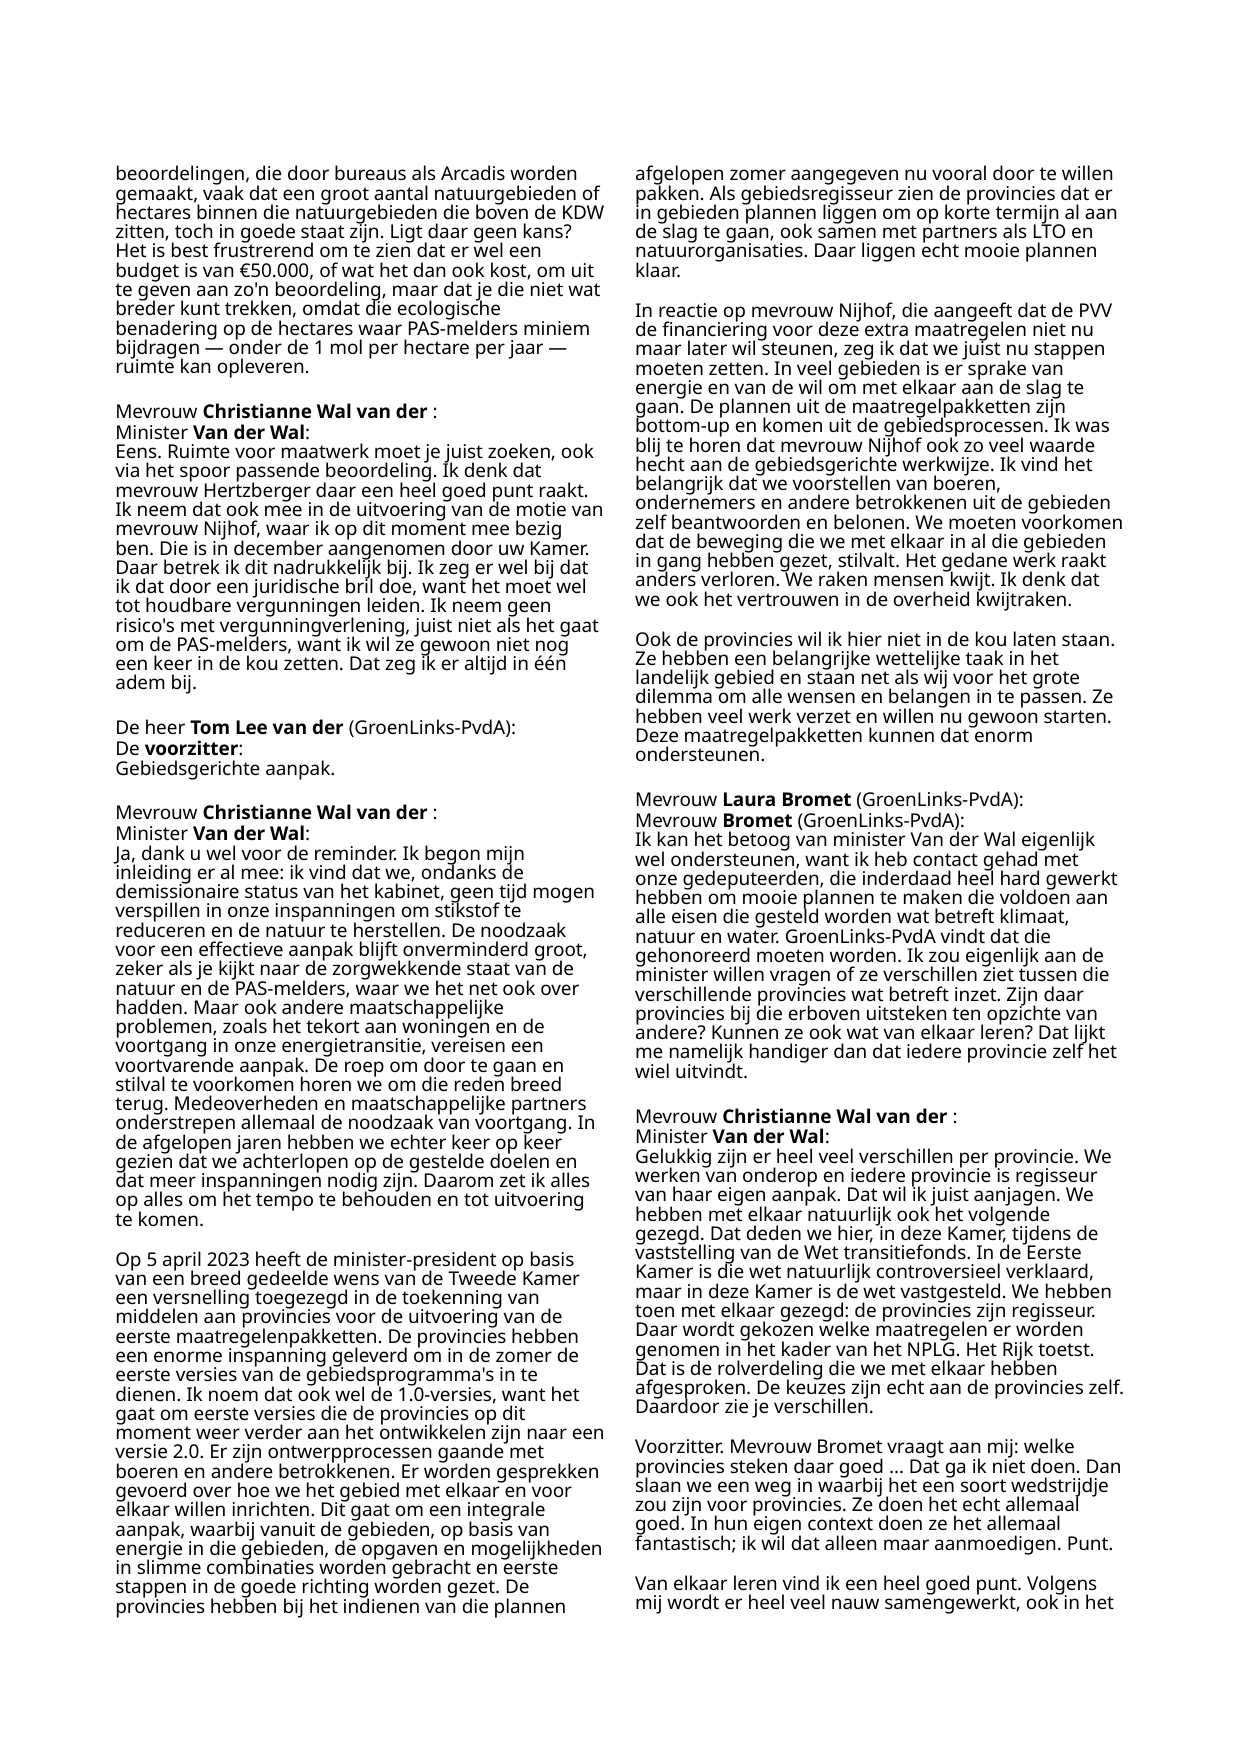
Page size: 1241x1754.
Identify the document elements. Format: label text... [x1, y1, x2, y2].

text Eens. Ruimte voor maatwerk moet je juist zoeken, ook via het spoor passende beoordeling. Ik denk dat mevrouw Hertzberger daar een heel goed punt raakt. Ik neem dat ook mee in de uitvoering van de motie van mevrouw Nijhof, waar ik op dit moment mee bezig ben. Die is in december aangenomen door uw Kamer. Daar betrek ik dit nadrukkelijk bij. Ik zeg er wel bij dat ik dat door een juridische bril doe, want het moet wel tot houdbare vergunningen leiden. Ik neem geen risico's met vergunningverlening, juist niet als het gaat om de PAS-melders, want ik wil ze gewoon niet nog een keer in de kou zetten. Dat zeg ik er altijd in één adem bij. [115, 443, 605, 694]
text beoordelingen, die door bureaus als Arcadis worden gemaakt, vaak dat een groot aantal natuurgebieden of hectares binnen die natuurgebieden die boven de KDW zitten, toch in goede staat zijn. Ligt daar geen kans? Het is best frustrerend om te zien dat er wel een budget is van €50.000, of wat het dan ook kost, om uit te geven aan zo'n beoordeling, maar dat je die niet wat breder kunt trekken, omdat die ecologische benadering op de hectares waar PAS-melders miniem bijdragen — onder de 1 mol per hectare per jaar — ruimte kan opleveren. [115, 165, 605, 377]
text Gelukkig zijn er heel veel verschillen per provincie. We werken van onderop en iedere provincie is regisseur van haar eigen aanpak. Dat wil ik juist aanjagen. We hebben met elkaar natuurlijk ook het volgende gezegd. Dat deden we hier, in deze Kamer, tijdens de vaststelling van de Wet transitiefonds. In de Eerste Kamer is die wet natuurlijk controversieel verklaard, maar in deze Kamer is de wet vastgesteld. We hebben toen met elkaar gezegd: de provincies zijn regisseur. Daar wordt gekozen welke maatregelen er worden genomen in het kader van het NPLG. Het Rijk toetst. Dat is de rolverdeling die we met elkaar hebben afgesproken. De keuzes zijn echt aan de provincies zelf. Daardoor zie je verschillen. [635, 1148, 1125, 1418]
text Ook de provincies wil ik hier niet in de kou laten staan. Ze hebben een belangrijke wettelijke taak in het landelijk gebied en staan net als wij voor het grote dilemma om alle wensen en belangen in te passen. Ze hebben veel werk verzet en willen nu gewoon starten. Deze maatregelpakketten kunnen dat enorm ondersteunen. [635, 631, 1125, 766]
text Van elkaar leren vind ik een heel goed punt. Volgens mij wordt er heel veel nauw samengewerkt, ook in het [635, 1575, 1125, 1613]
text De voorzitter: [115, 740, 605, 759]
text Mevrouw Christianne Wal van der : [115, 799, 605, 825]
text Ja, dank u wel voor de reminder. Ik begon mijn inleiding er al mee: ik vind dat we, ondanks de demissionaire status van het kabinet, geen tijd mogen verspillen in onze inspanningen om stikstof te reduceren en de natuur te herstellen. De noodzaak voor een effectieve aanpak blijft onverminderd groot, zeker als je kijkt naar de zorgwekkende staat van de natuur en de PAS-melders, waar we het net ook over hadden. Maar ook andere maatschappelijke problemen, zoals het tekort aan woningen en de voortgang in onze energietransitie, vereisen een voortvarende aanpak. De roep om door te gaan en stilval te voorkomen horen we om die reden breed terug. Medeoverheden en maatschappelijke partners onderstrepen allemaal de noodzaak van voortgang. In de afgelopen jaren hebben we echter keer op keer gezien dat we achterlopen op de gestelde doelen en dat meer inspanningen nodig zijn. Daarom zet ik alles op alles om het tempo te behouden en tot uitvoering te komen. [115, 844, 605, 1230]
text Mevrouw Christianne Wal van der : [115, 398, 605, 424]
text afgelopen zomer aangegeven nu vooral door te willen pakken. Als gebiedsregisseur zien de provincies dat er in gebieden plannen liggen om op korte termijn al aan de slag te gaan, ook samen met partners als LTO en natuurorganisaties. Daar liggen echt mooie plannen klaar. [635, 165, 1125, 281]
text Ik kan het betoog van minister Van der Wal eigenlijk wel ondersteunen, want ik heb contact gehad met onze gedeputeerden, die inderdaad heel hard gewerkt hebben om mooie plannen te maken die voldoen aan alle eisen die gesteld worden wat betreft klimaat, natuur en water. GroenLinks-PvdA vindt dat die gehonoreerd moeten worden. Ik zou eigenlijk aan de minister willen vragen of ze verschillen ziet tussen die verschillende provincies wat betreft inzet. Zijn daar provincies bij die erboven uitsteken ten opzichte van andere? Kunnen ze ook wat van elkaar leren? Dat lijkt me namelijk handiger dan dat iedere provincie zelf het wiel uitvindt. [635, 831, 1125, 1082]
text Minister Van der Wal: [115, 424, 605, 443]
text Voorzitter. Mevrouw Bromet vraagt aan mij: welke provincies steken daar goed … Dat ga ik niet doen. Dan slaan we een weg in waarbij het een soort wedstrijdje zou zijn voor provincies. Ze doen het echt allemaal goed. In hun eigen context doen ze het allemaal fantastisch; ik wil dat alleen maar aanmoedigen. Punt. [635, 1438, 1125, 1554]
text Minister Van der Wal: [635, 1128, 1125, 1148]
text Minister Van der Wal: [115, 825, 605, 844]
text Mevrouw Laura Bromet (GroenLinks-PvdA): [635, 786, 1125, 812]
text Gebiedsgerichte aanpak. [115, 759, 605, 779]
text Op 5 april 2023 heeft de minister-president op basis van een breed gedeelde wens van de Tweede Kamer een versnelling toegezegd in de toekenning van middelen aan provincies voor de uitvoering van de eerste maatregelenpakketten. De provincies hebben een enorme inspanning geleverd om in de zomer de eerste versies van de gebiedsprogramma's in te dienen. Ik noem dat ook wel de 1.0-versies, want het gaat om eerste versies die de provincies op dit moment weer verder aan het ontwikkelen zijn naar een versie 2.0. Er zijn ontwerpprocessen gaande met boeren en andere betrokkenen. Er worden gesprekken gevoerd over hoe we het gebied met elkaar en voor elkaar willen inrichten. Dit gaat om een integrale aanpak, waarbij vanuit de gebieden, op basis van energie in die gebieden, de opgaven en mogelijkheden in slimme combinaties worden gebracht en eerste stappen in de goede richting worden gezet. De provincies hebben bij het indienen van die plannen [115, 1251, 605, 1617]
text In reactie op mevrouw Nijhof, die aangeeft dat de PVV de financiering voor deze extra maatregelen niet nu maar later wil steunen, zeg ik dat we juist nu stappen moeten zetten. In veel gebieden is er sprake van energie en van de wil om met elkaar aan de slag te gaan. De plannen uit de maatregelpakketten zijn bottom-up en komen uit de gebiedsprocessen. Ik was blij te horen dat mevrouw Nijhof ook zo veel waarde hecht aan de gebiedsgerichte werkwijze. Ik vind het belangrijk dat we voorstellen van boeren, ondernemers en andere betrokkenen uit de gebieden zelf beantwoorden en belonen. We moeten voorkomen dat de beweging die we met elkaar in al die gebieden in gang hebben gezet, stilvalt. Het gedane werk raakt anders verloren. We raken mensen kwijt. Ik denk dat we ook het vertrouwen in de overheid kwijtraken. [635, 302, 1125, 610]
text Mevrouw Bromet (GroenLinks-PvdA): [635, 812, 1125, 831]
text Mevrouw Christianne Wal van der : [635, 1103, 1125, 1128]
text De heer Tom Lee van der (GroenLinks-PvdA): [115, 714, 605, 740]
